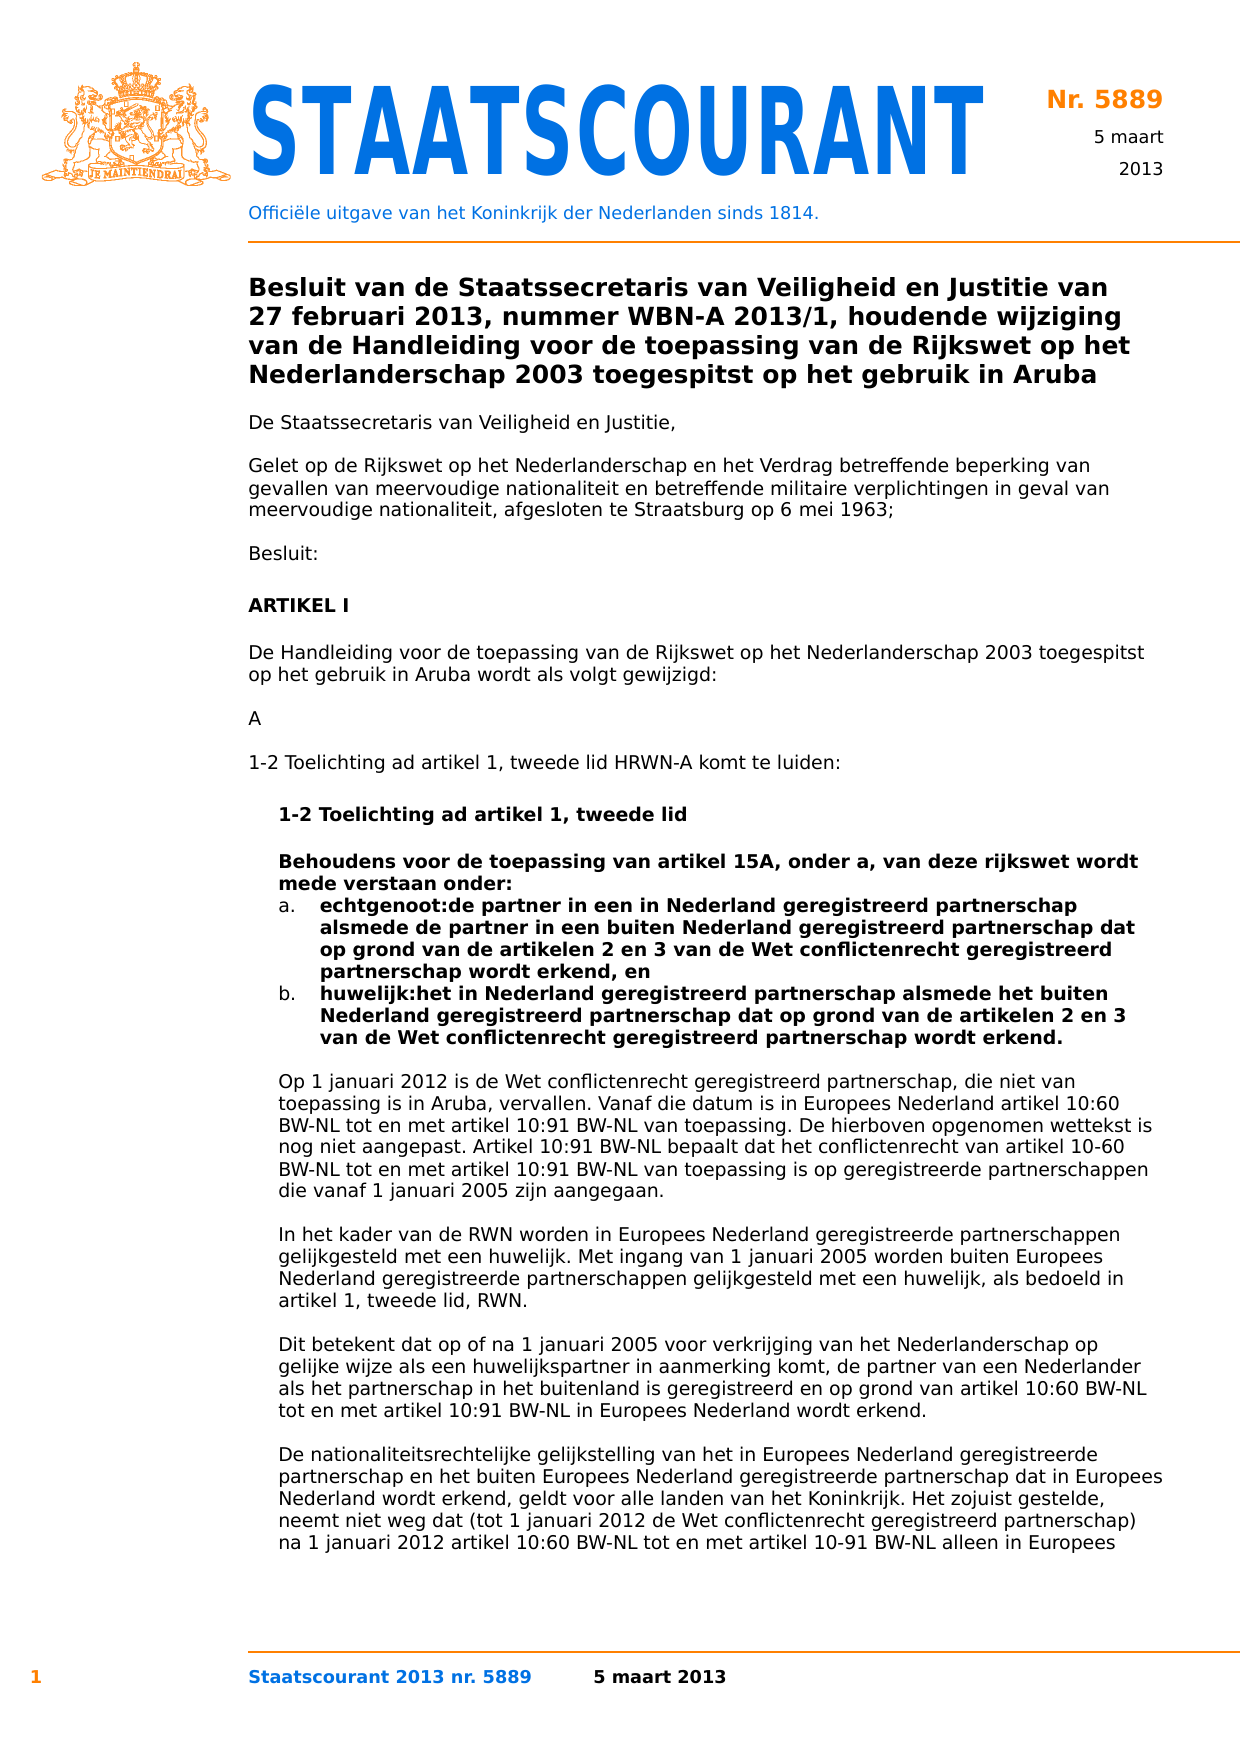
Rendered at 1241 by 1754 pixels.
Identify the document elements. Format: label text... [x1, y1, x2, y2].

table_cell Officiële uitgave van het Koninkrijk der Nederlanden sinds 1814. [248, 203, 1240, 241]
subtitle 1-2 Toelichting ad artikel 1, tweede lid [278, 804, 1163, 826]
subtitle ARTIKEL I [248, 595, 1163, 617]
table_header Nr. 5889 [998, 62, 1240, 121]
text De Handleiding voor de toepassing van de Rijkswet op het Nederlanderschap 2003 toegespitst op het gebruik in Aruba wordt als volgt gewijzigd: [248, 642, 1163, 686]
text 1-2 Toelichting ad artikel 1, tweede lid HRWN-A komt te luiden: [248, 752, 1163, 774]
text A [248, 708, 1163, 730]
text a. echtgenoot:de partner in een in Nederland geregistreerd partnerschap alsmede de partner in een buiten Nederland geregistreerd partnerschap dat op grond van de artikelen 2 en 3 van de Wet conflictenrecht geregistreerd partnerschap wordt erkend, en [278, 895, 1163, 983]
table_cell 5 maart [998, 121, 1240, 153]
text Gelet op de Rijkswet op het Nederlanderschap en het Verdrag betreffende beperking van gevallen van meervoudige nationaliteit en betreffende militaire verplichtingen in geval van meervoudige nationaliteit, afgesloten te Straatsburg op 6 mei 1963; [248, 455, 1163, 521]
text Op 1 januari 2012 is de Wet conflictenrecht geregistreerd partnerschap, die niet van toepassing is in Aruba, vervallen. Vanaf die datum is in Europees Nederland artikel 10:60 BW-NL tot en met artikel 10:91 BW-NL van toepassing. De hierboven opgenomen wettekst is nog niet aangepast. Artikel 10:91 BW-NL bepaalt dat het conflictenrecht van artikel 10-60 BW-NL tot en met artikel 10:91 BW-NL van toepassing is op geregistreerde partnerschappen die vanaf 1 januari 2005 zijn aangegaan. [278, 1071, 1163, 1202]
text De Staatssecretaris van Veiligheid en Justitie, [248, 412, 1163, 433]
text In het kader van de RWN worden in Europees Nederland geregistreerde partnerschappen gelijkgesteld met een huwelijk. Met ingang van 1 januari 2005 worden buiten Europees Nederland geregistreerde partnerschappen gelijkgesteld met een huwelijk, als bedoeld in artikel 1, tweede lid, RWN. [278, 1224, 1163, 1312]
subtitle Besluit van de Staatssecretaris van Veiligheid en Justitie van 27 februari 2013, nummer WBN-A 2013/1, houdende wijziging van de Handleiding voor de toepassing van de Rijkswet op het Nederlanderschap 2003 toegespitst op het gebruik in Aruba [248, 273, 1163, 390]
table_cell 2013 [998, 153, 1240, 203]
text Dit betekent dat op of na 1 januari 2005 voor verkrijging van het Nederlanderschap op gelijke wijze als een huwelijkspartner in aanmerking komt, de partner van een Nederlander als het partnerschap in het buitenland is geregistreerd en op grond van artikel 10:60 BW-NL tot en met artikel 10:91 BW-NL in Europees Nederland wordt erkend. [278, 1334, 1163, 1422]
table_header [25, 62, 248, 241]
picture [41, 62, 231, 186]
text Besluit: [248, 543, 1163, 565]
text De nationaliteitsrechtelijke gelijkstelling van het in Europees Nederland geregistreerde partnerschap en het buiten Europees Nederland geregistreerde partnerschap dat in Europees Nederland wordt erkend, geldt voor alle landen van het Koninkrijk. Het zojuist gestelde, neemt niet weg dat (tot 1 januari 2012 de Wet conflictenrecht geregistreerd partnerschap) na 1 januari 2012 artikel 10:60 BW-NL tot en met artikel 10-91 BW-NL alleen in Europees [278, 1444, 1163, 1554]
text b. huwelijk:het in Nederland geregistreerd partnerschap alsmede het buiten Nederland geregistreerd partnerschap dat op grond van de artikelen 2 en 3 van de Wet conflictenrecht geregistreerd partnerschap wordt erkend. [278, 983, 1163, 1049]
text Behoudens voor de toepassing van artikel 15A, onder a, van deze rijkswet wordt mede verstaan onder: [278, 851, 1163, 895]
table_header STAATSCOURANT [248, 62, 998, 203]
